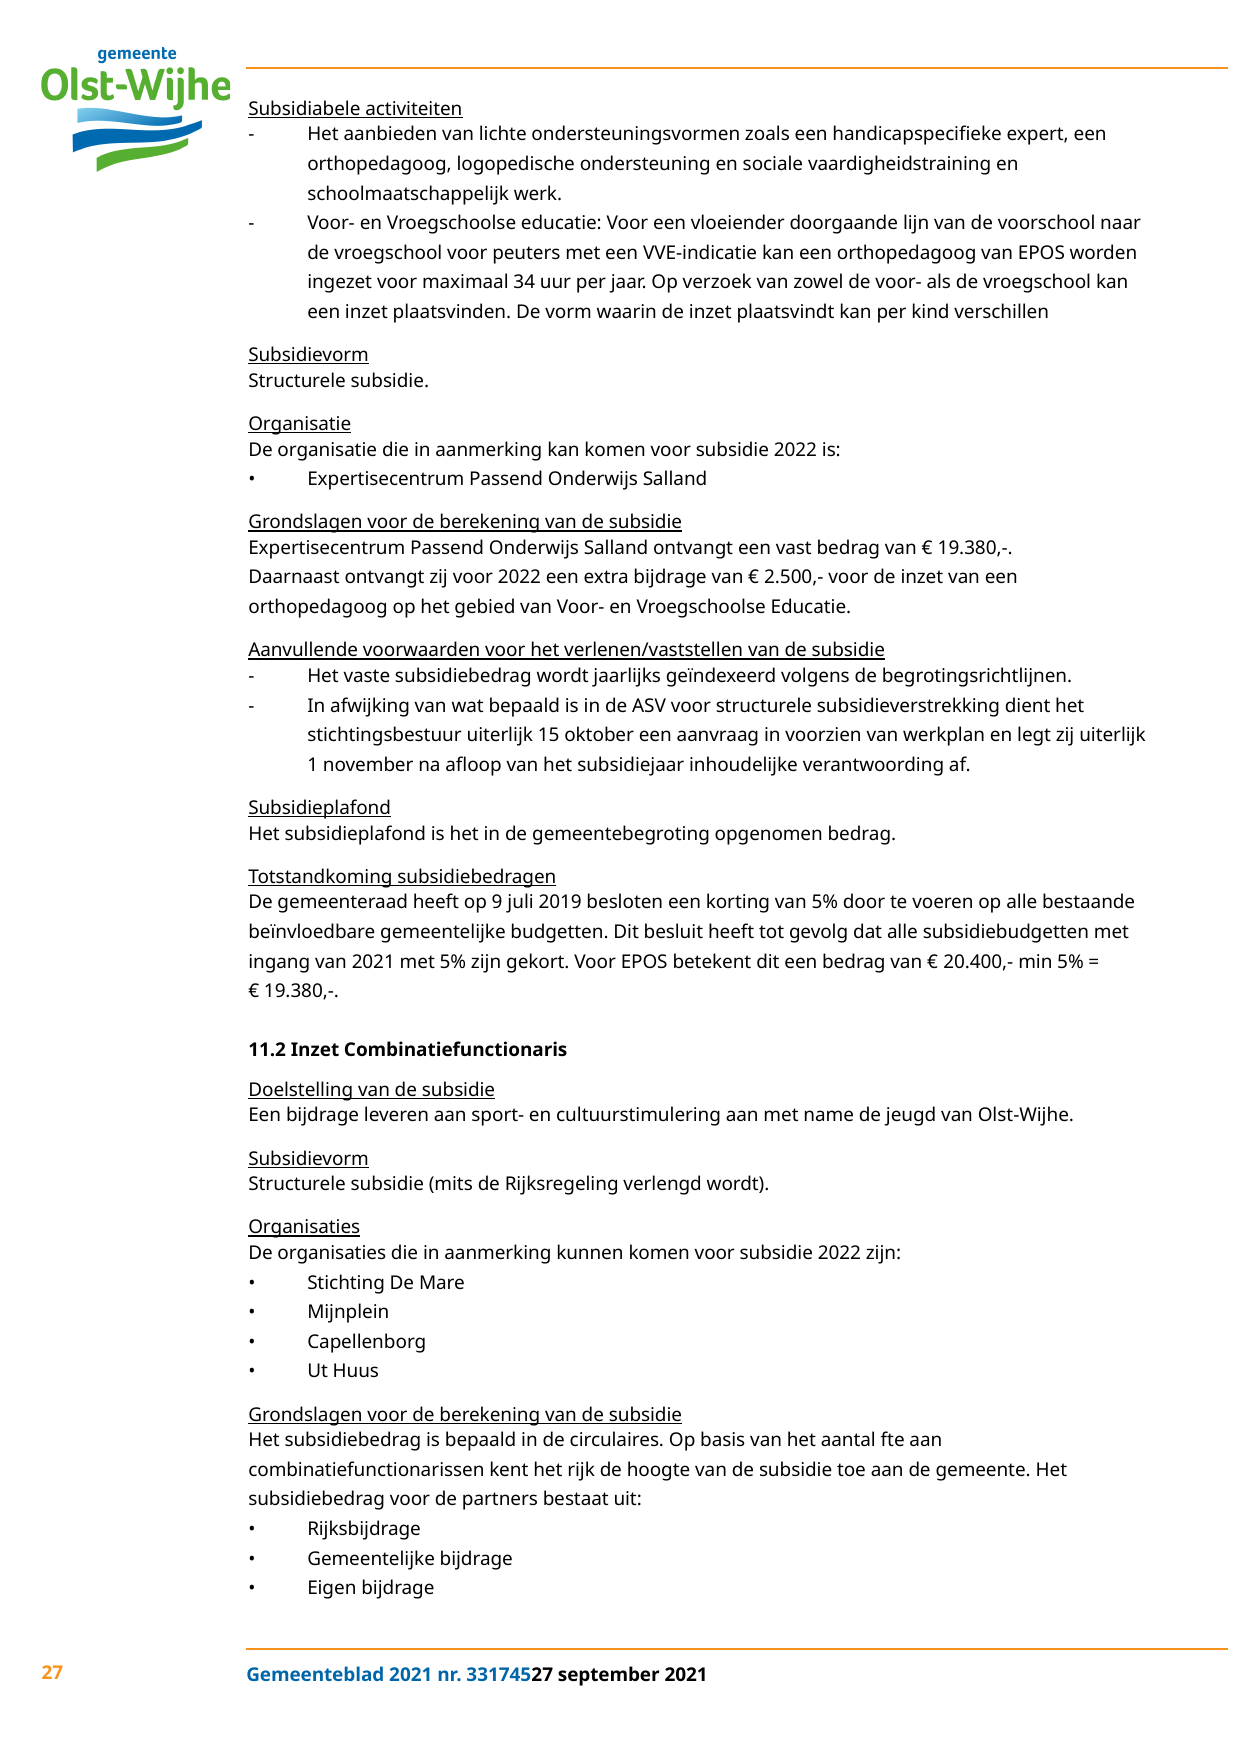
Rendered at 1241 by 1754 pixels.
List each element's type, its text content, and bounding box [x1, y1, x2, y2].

text Het subsidiebedrag is bepaald in de circulaires. Op basis van het aantal fte aan combinatiefunctionarissen kent het rijk de hoogte van de subsidie toe aan de gemeente. Het subsidiebedrag voor de partners bestaat uit: [248, 1426, 1152, 1511]
text Aanvullende voorwaarden voor het verlenen/vaststellen van de subsidie [248, 636, 1152, 662]
list Voor- en Vroegschoolse educatie: Voor een vloeiender doorgaande lijn van de voorschool naar de vroegschool voor peuters met een VVE-indicatie kan een orthopedagoog van EPOS worden ingezet voor maximaal 34 uur per jaar. Op verzoek van zowel de voor- als de vroegschool kan een inzet plaatsvinden. De vorm waarin de inzet plaatsvindt kan per kind verschillen [248, 209, 1152, 324]
list Gemeentelijke bijdrage [248, 1545, 1152, 1571]
text Doelstelling van de subsidie [248, 1076, 1152, 1102]
list Stichting De Mare [248, 1269, 1152, 1294]
text Het subsidieplafond is het in de gemeentebegroting opgenomen bedrag. [248, 820, 1152, 846]
list Capellenborg [248, 1328, 1152, 1354]
list In afwijking van wat bepaald is in de ASV voor structurele subsidieverstrekking dient het stichtingsbestuur uiterlijk 15 oktober een aanvraag in voorzien van werkplan en legt zij uiterlijk 1 november na afloop van het subsidiejaar inhoudelijke verantwoording af. [248, 692, 1152, 777]
text Een bijdrage leveren aan sport- en cultuurstimulering aan met name de jeugd van Olst-Wijhe. [248, 1102, 1152, 1127]
list Eigen bijdrage [248, 1574, 1152, 1600]
picture [41, 47, 231, 172]
text Grondslagen voor de berekening van de subsidie [248, 508, 1152, 534]
list Ut Huus [248, 1358, 1152, 1383]
text 11.2 Inzet Combinatiefunctionaris [248, 1037, 1152, 1062]
list Mijnplein [248, 1298, 1152, 1324]
text De gemeenteraad heeft op 9 juli 2019 besloten een korting van 5% door te voeren op alle bestaande beïnvloedbare gemeentelijke budgetten. Dit besluit heeft tot gevolg dat alle subsidiebudgetten met ingang van 2021 met 5% zijn gekort. Voor EPOS betekent dit een bedrag van € 20.400,- min 5% = € 19.380,-. [248, 889, 1152, 1003]
text Subsidiabele activiteiten [248, 95, 1152, 121]
text Organisaties [248, 1213, 1152, 1239]
list Rijksbijdrage [248, 1515, 1152, 1541]
text De organisaties die in aanmerking kunnen komen voor subsidie 2022 zijn: [248, 1239, 1152, 1265]
text Subsidieplafond [248, 794, 1152, 820]
text Daarnaast ontvangt zij voor 2022 een extra bijdrage van € 2.500,- voor de inzet van een orthopedagoog op het gebied van Voor- en Vroegschoolse Educatie. [248, 564, 1152, 619]
text Structurele subsidie (mits de Rijksregeling verlengd wordt). [248, 1170, 1152, 1196]
text Subsidievorm [248, 341, 1152, 367]
text Expertisecentrum Passend Onderwijs Salland ontvangt een vast bedrag van € 19.380,-. [248, 534, 1152, 560]
text Totstandkoming subsidiebedragen [248, 863, 1152, 889]
text Grondslagen voor de berekening van de subsidie [248, 1401, 1152, 1426]
list Expertisecentrum Passend Onderwijs Salland [248, 465, 1152, 491]
text Subsidievorm [248, 1145, 1152, 1170]
list Het aanbieden van lichte ondersteuningsvormen zoals een handicapspecifieke expert, een orthopedagoog, logopedische ondersteuning en sociale vaardigheidstraining en schoolmaatschappelijk werk. [248, 121, 1152, 205]
text Organisatie [248, 410, 1152, 436]
text Structurele subsidie. [248, 367, 1152, 393]
list Het vaste subsidiebedrag wordt jaarlijks geïndexeerd volgens de begrotingsrichtlijnen. [248, 662, 1152, 688]
text De organisatie die in aanmerking kan komen voor subsidie 2022 is: [248, 436, 1152, 461]
